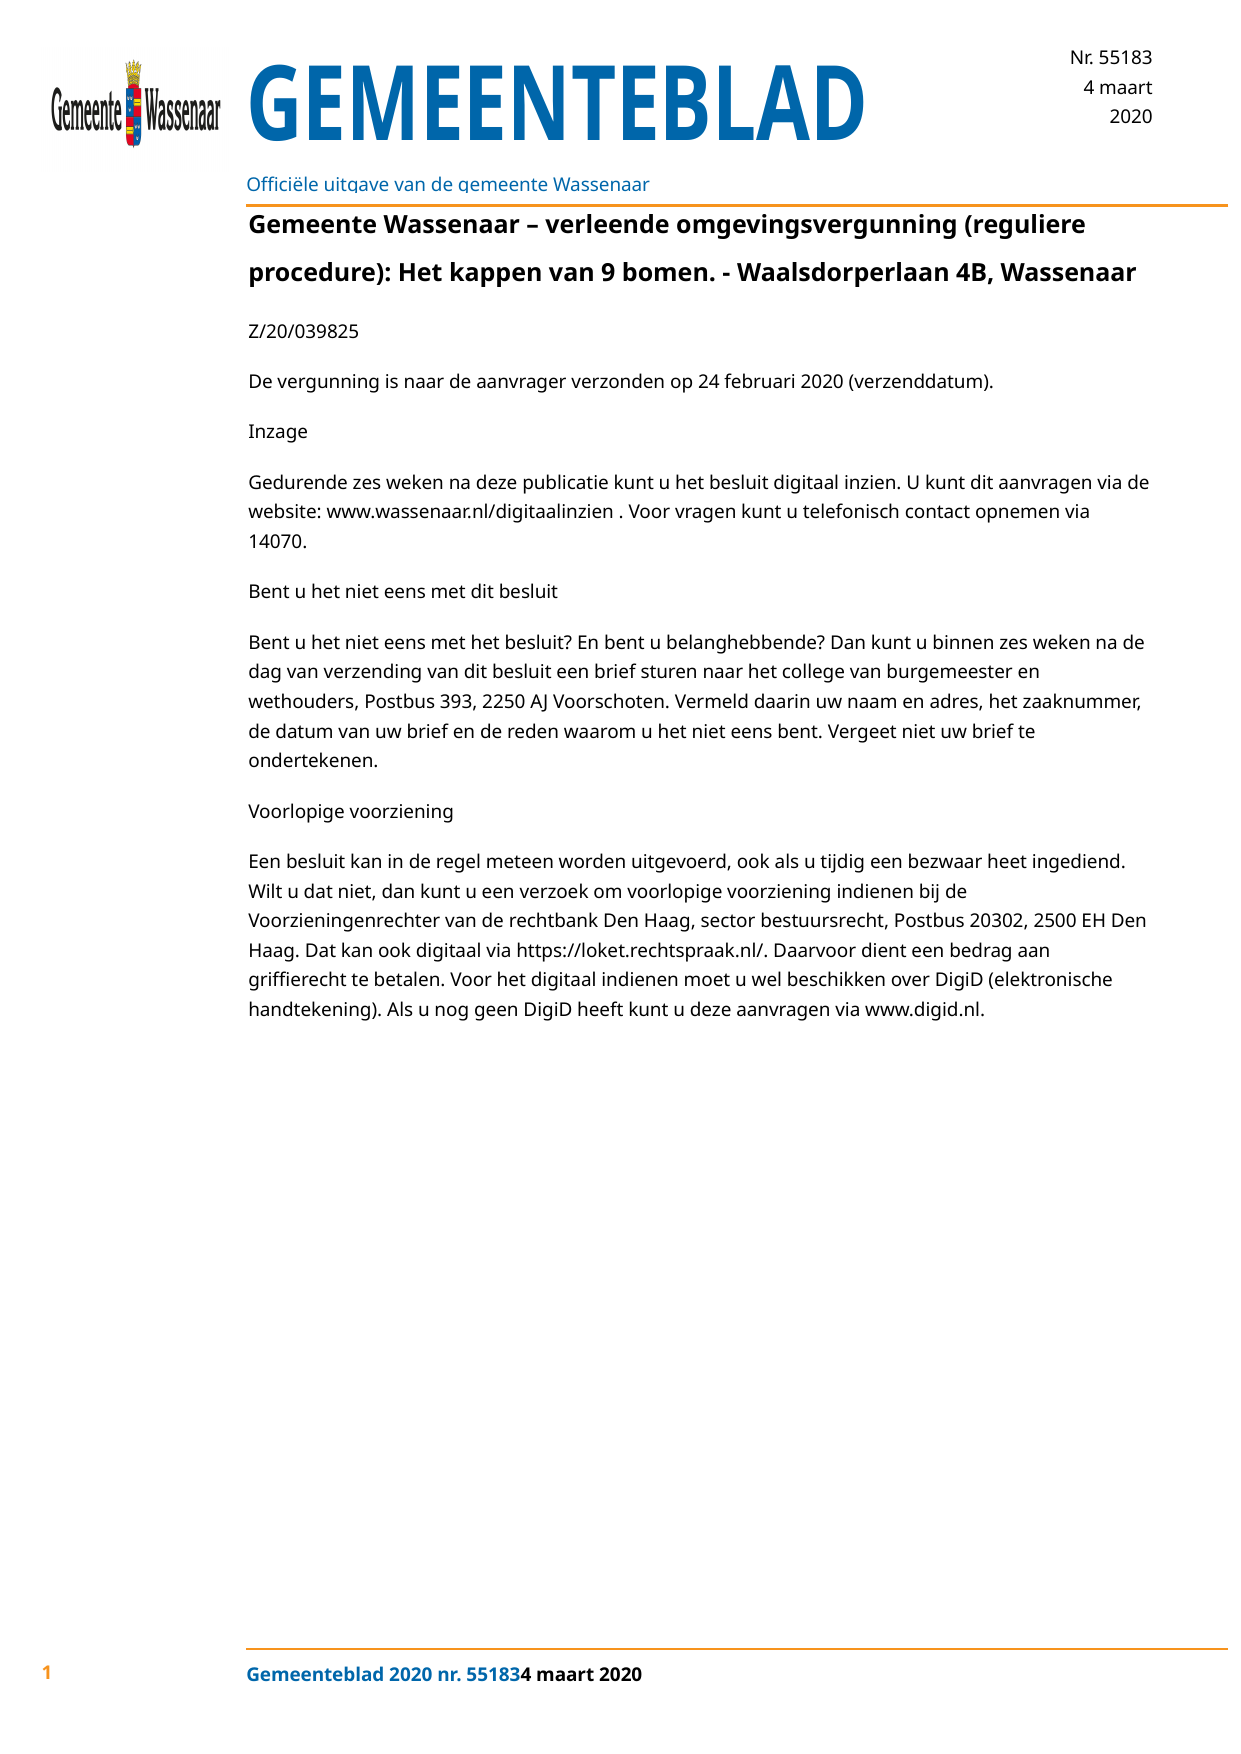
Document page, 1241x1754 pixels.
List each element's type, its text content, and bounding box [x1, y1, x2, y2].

text Gemeente Wassenaar – verleende omgevingsvergunning (reguliere procedure): Het kappen van 9 bomen. - Waalsdorperlaan 4B, Wassenaar [248, 207, 1152, 288]
text Een besluit kan in de regel meteen worden uitgevoerd, ook als u tijdig een bezwaar heet ingediend. Wilt u dat niet, dan kunt u een verzoek om voorlopige voorziening indienen bij de Voorzieningenrechter van de rechtbank Den Haag, sector bestuursrecht, Postbus 20302, 2500 EH Den Haag. Dat kan ook digitaal via https://loket.rechtspraak.nl/. Daarvoor dient een bedrag aan griffierecht te betalen. Voor het digitaal indienen moet u wel beschikken over DigiD (elektronische handtekening). Als u nog geen DigiD heeft kunt u deze aanvragen via www.digid.nl. [248, 848, 1152, 1022]
text Z/20/039825 [248, 318, 1152, 344]
text Inzage [248, 419, 1152, 444]
text Bent u het niet eens met dit besluit [248, 579, 1152, 604]
text Bent u het niet eens met het besluit? En bent u belanghebbende? Dan kunt u binnen zes weken na de dag van verzending van dit besluit een brief sturen naar het college van burgemeester en wethouders, Postbus 393, 2250 AJ Voorschoten. Vermeld daarin uw naam en adres, het zaaknummer, de datum van uw brief en de reden waarom u het niet eens bent. Vergeet niet uw brief te ondertekenen. [248, 629, 1152, 773]
picture [41, 47, 231, 172]
text Gedurende zes weken na deze publicatie kunt u het besluit digitaal inzien. U kunt dit aanvragen via de website: www.wassenaar.nl/digitaalinzien . Voor vragen kunt u telefonisch contact opnemen via 14070. [248, 469, 1152, 554]
text De vergunning is naar de aanvrager verzonden op 24 februari 2020 (verzenddatum). [248, 368, 1152, 394]
text Voorlopige voorziening [248, 798, 1152, 824]
